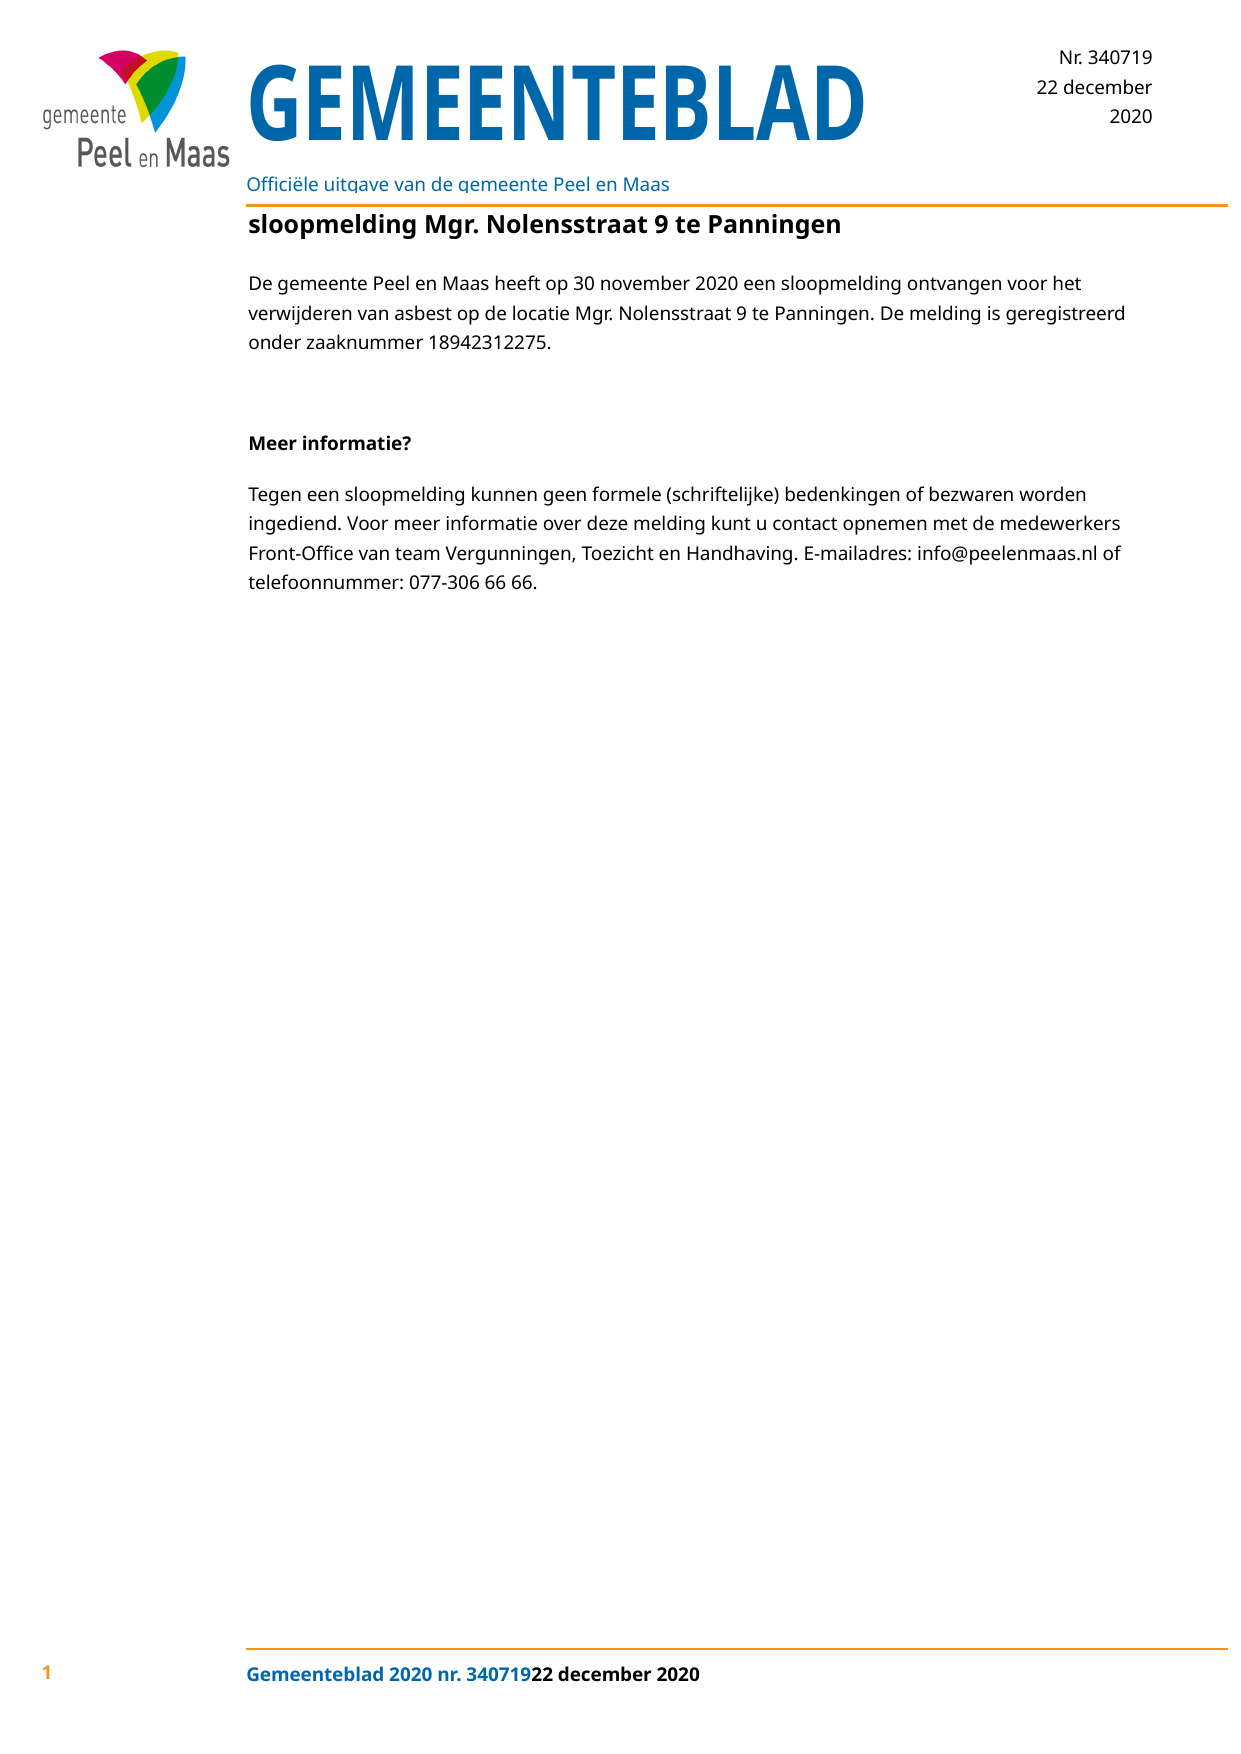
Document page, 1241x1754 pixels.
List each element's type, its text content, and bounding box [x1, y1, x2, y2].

picture [41, 47, 231, 172]
text sloopmelding Mgr. Nolensstraat 9 te Panningen [248, 207, 1152, 241]
text Meer informatie? [248, 430, 1152, 456]
text Tegen een sloopmelding kunnen geen formele (schriftelijke) bedenkingen of bezwaren worden ingediend. Voor meer informatie over deze melding kunt u contact opnemen met de medewerkers Front-Office van team Vergunningen, Toezicht en Handhaving. E-mailadres: info@peelenmaas.nl of telefoonnummer: 077-306 66 66. [248, 481, 1152, 595]
text De gemeente Peel en Maas heeft op 30 november 2020 een sloopmelding ontvangen voor het verwijderen van asbest op de locatie Mgr. Nolensstraat 9 te Panningen. De melding is geregistreerd onder zaaknummer 18942312275. [248, 270, 1152, 355]
